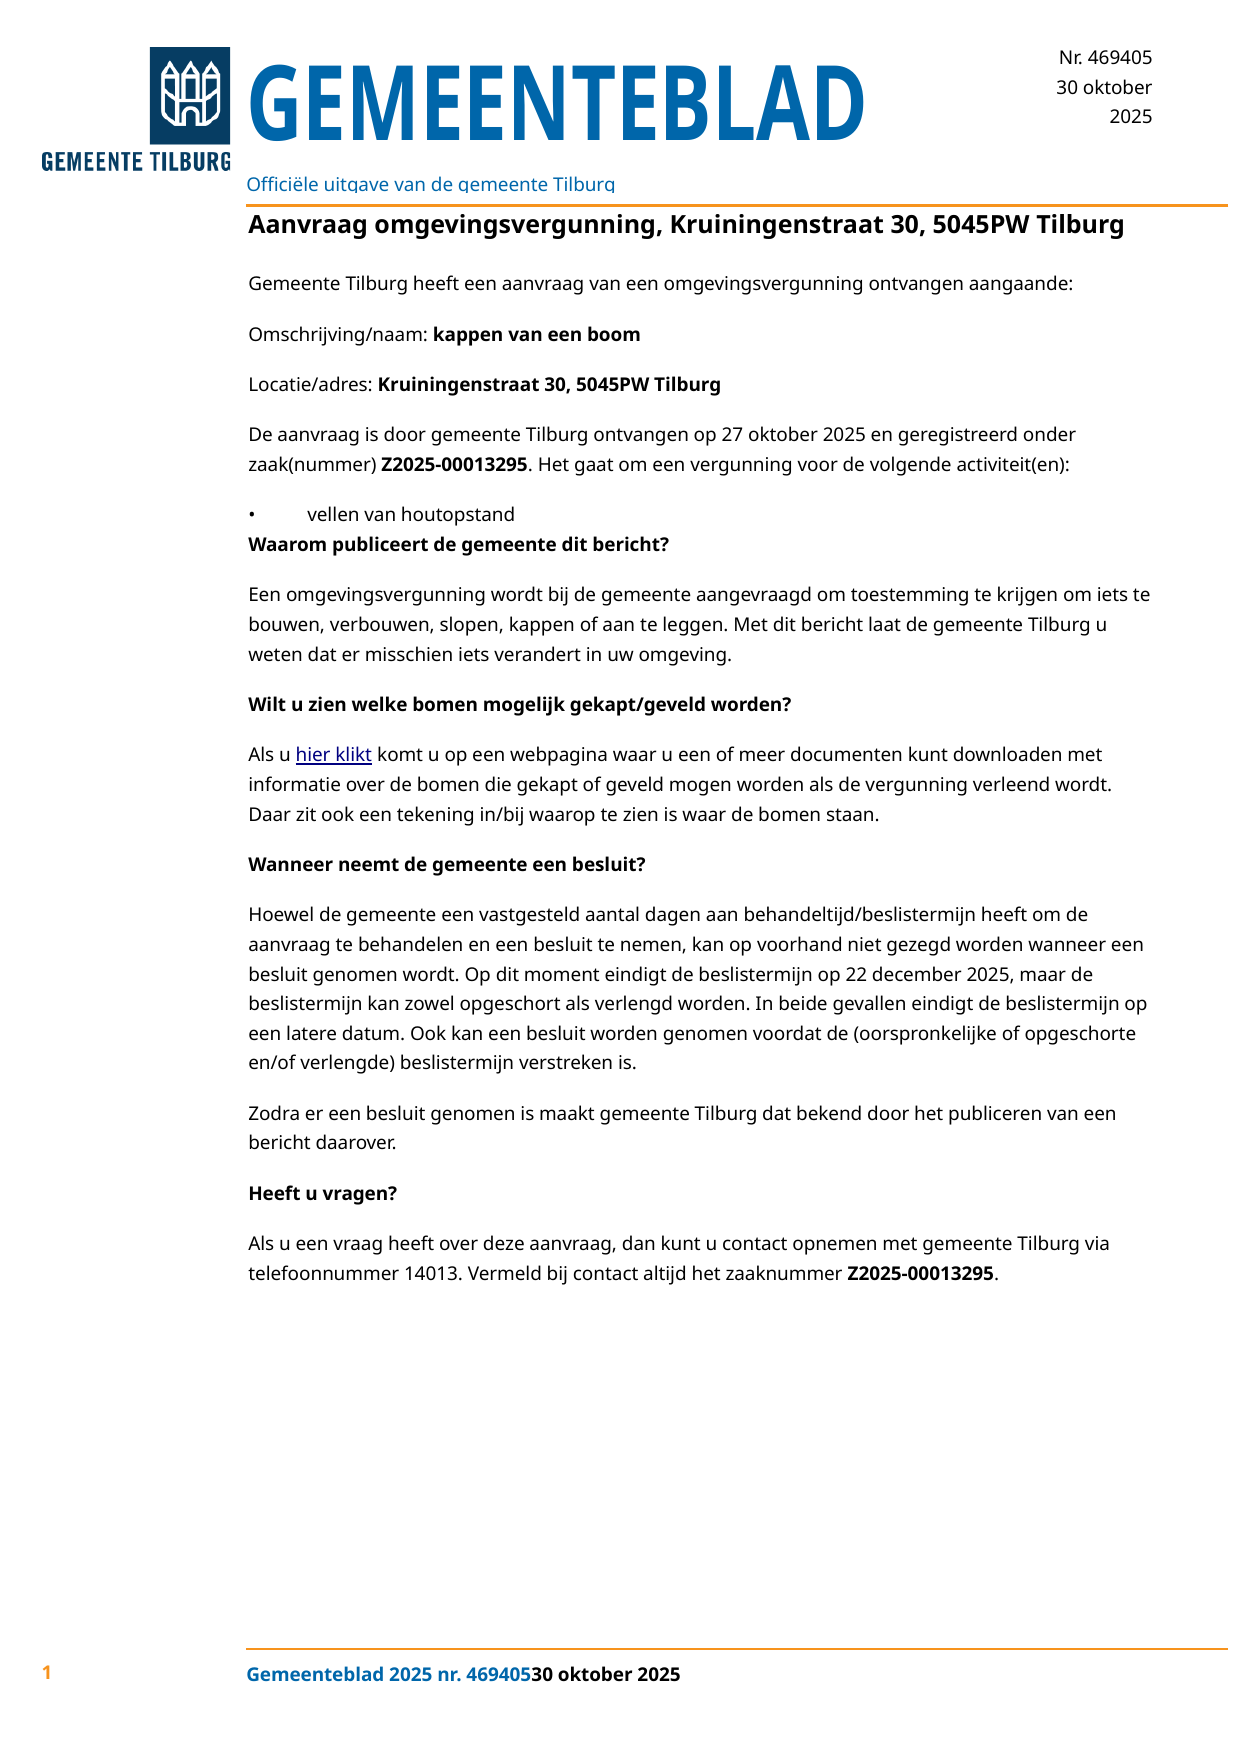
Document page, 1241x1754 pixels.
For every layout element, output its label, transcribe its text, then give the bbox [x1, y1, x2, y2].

text Zodra er een besluit genomen is maakt gemeente Tilburg dat bekend door het publiceren van een bericht daarover. [248, 1100, 1152, 1155]
list vellen van houtopstand [248, 502, 1152, 527]
text Als u een vraag heeft over deze aanvraag, dan kunt u contact opnemen met gemeente Tilburg via telefoonnummer 14013. Vermeld bij contact altijd het zaaknummer Z2025-00013295. [248, 1230, 1152, 1286]
text Wilt u zien welke bomen mogelijk gekapt/geveld worden? [248, 691, 1152, 717]
text Wanneer neemt de gemeente een besluit? [248, 851, 1152, 877]
picture [41, 47, 231, 172]
text Aanvraag omgevingsvergunning, Kruiningenstraat 30, 5045PW Tilburg [248, 207, 1152, 241]
text Een omgevingsvergunning wordt bij de gemeente aangevraagd om toestemming te krijgen om iets te bouwen, verbouwen, slopen, kappen of aan te leggen. Met dit bericht laat de gemeente Tilburg u weten dat er misschien iets verandert in uw omgeving. [248, 582, 1152, 666]
text De aanvraag is door gemeente Tilburg ontvangen op 27 oktober 2025 en geregistreerd onder zaak(nummer) Z2025-00013295. Het gaat om een vergunning voor de volgende activiteit(en): [248, 422, 1152, 477]
text Locatie/adres: Kruiningenstraat 30, 5045PW Tilburg [248, 371, 1152, 397]
text Hoewel de gemeente een vastgesteld aantal dagen aan behandeltijd/beslistermijn heeft om de aanvraag te behandelen en een besluit te nemen, kan op voorhand niet gezegd worden wanneer een besluit genomen wordt. Op dit moment eindigt de beslistermijn op 22 december 2025, maar de beslistermijn kan zowel opgeschort als verlengd worden. In beide gevallen eindigt de beslistermijn op een latere datum. Ook kan een besluit worden genomen voordat de (oorspronkelijke of opgeschorte en/of verlengde) beslistermijn verstreken is. [248, 902, 1152, 1075]
text Omschrijving/naam: kappen van een boom [248, 321, 1152, 346]
text Heeft u vragen? [248, 1180, 1152, 1206]
text Als u hier klikt komt u op een webpagina waar u een of meer documenten kunt downloaden met informatie over de bomen die gekapt of geveld mogen worden als de vergunning verleend wordt. Daar zit ook een tekening in/bij waarop te zien is waar de bomen staan. [248, 742, 1152, 826]
text Gemeente Tilburg heeft een aanvraag van een omgevingsvergunning ontvangen aangaande: [248, 270, 1152, 296]
text Waarom publiceert de gemeente dit bericht? [248, 531, 1152, 557]
